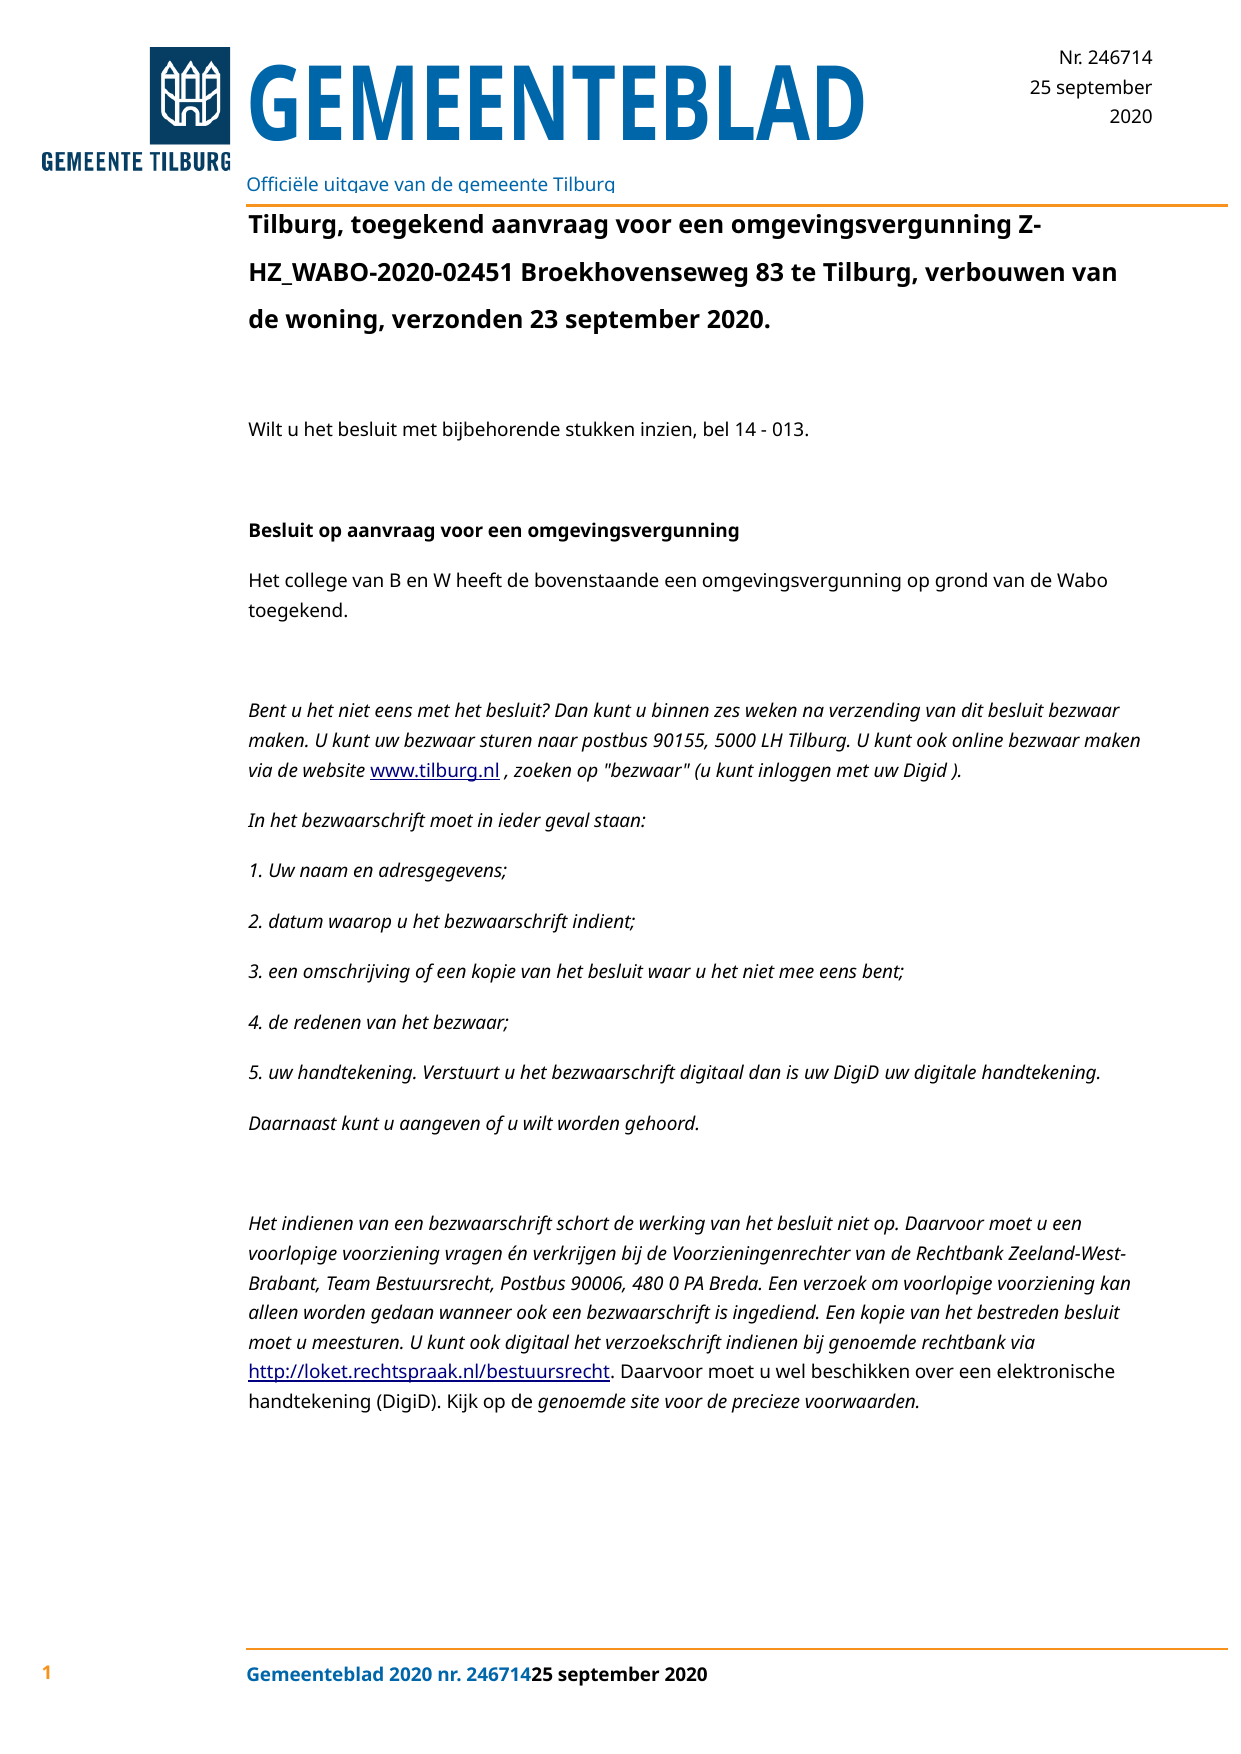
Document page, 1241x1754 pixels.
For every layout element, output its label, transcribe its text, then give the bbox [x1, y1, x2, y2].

text Wilt u het besluit met bijbehorende stukken inzien, bel 14 - 013. [248, 416, 1152, 442]
picture [41, 47, 231, 172]
text 1. Uw naam en adresgegevens; [248, 858, 1152, 883]
text Besluit op aanvraag voor een omgevingsvergunning [248, 517, 1152, 542]
text Het indienen van een bezwaarschrift schort de werking van het besluit niet op. Daarvoor moet u een voorlopige voorziening vragen én verkrijgen bij de Voorzieningenrechter van de Rechtbank Zeeland-West-Brabant, Team Bestuursrecht, Postbus 90006, 480 0 PA Breda. Een verzoek om voorlopige voorziening kan alleen worden gedaan wanneer ook een bezwaarschrift is ingediend. Een kopie van het bestreden besluit moet u meesturen. U kunt ook digitaal het verzoekschrift indienen bij genoemde rechtbank via http://loket.rechtspraak.nl/bestuursrecht. Daarvoor moet u wel beschikken over een elektronische handtekening (DigiD). Kijk op de genoemde site voor de precieze voorwaarden. [248, 1211, 1152, 1414]
text 3. een omschrijving of een kopie van het besluit waar u het niet mee eens bent; [248, 958, 1152, 984]
text Tilburg, toegekend aanvraag voor een omgevingsvergunning Z-HZ_WABO-2020-02451 Broekhovenseweg 83 te Tilburg, verbouwen van de woning, verzonden 23 september 2020. [248, 207, 1152, 336]
text In het bezwaarschrift moet in ieder geval staan: [248, 807, 1152, 833]
text 5. uw handtekening. Verstuurt u het bezwaarschrift digitaal dan is uw DigiD uw digitale handtekening. [248, 1059, 1152, 1085]
text 4. de redenen van het bezwaar; [248, 1009, 1152, 1034]
text Het college van B en W heeft de bovenstaande een omgevingsvergunning op grond van de Wabo toegekend. [248, 567, 1152, 622]
text Bent u het niet eens met het besluit? Dan kunt u binnen zes weken na verzending van dit besluit bezwaar maken. U kunt uw bezwaar sturen naar postbus 90155, 5000 LH Tilburg. U kunt ook online bezwaar maken via de website www.tilburg.nl , zoeken op "bezwaar" (u kunt inloggen met uw Digid ). [248, 698, 1152, 782]
text Daarnaast kunt u aangeven of u wilt worden gehoord. [248, 1110, 1152, 1135]
text 2. datum waarop u het bezwaarschrift indient; [248, 908, 1152, 934]
